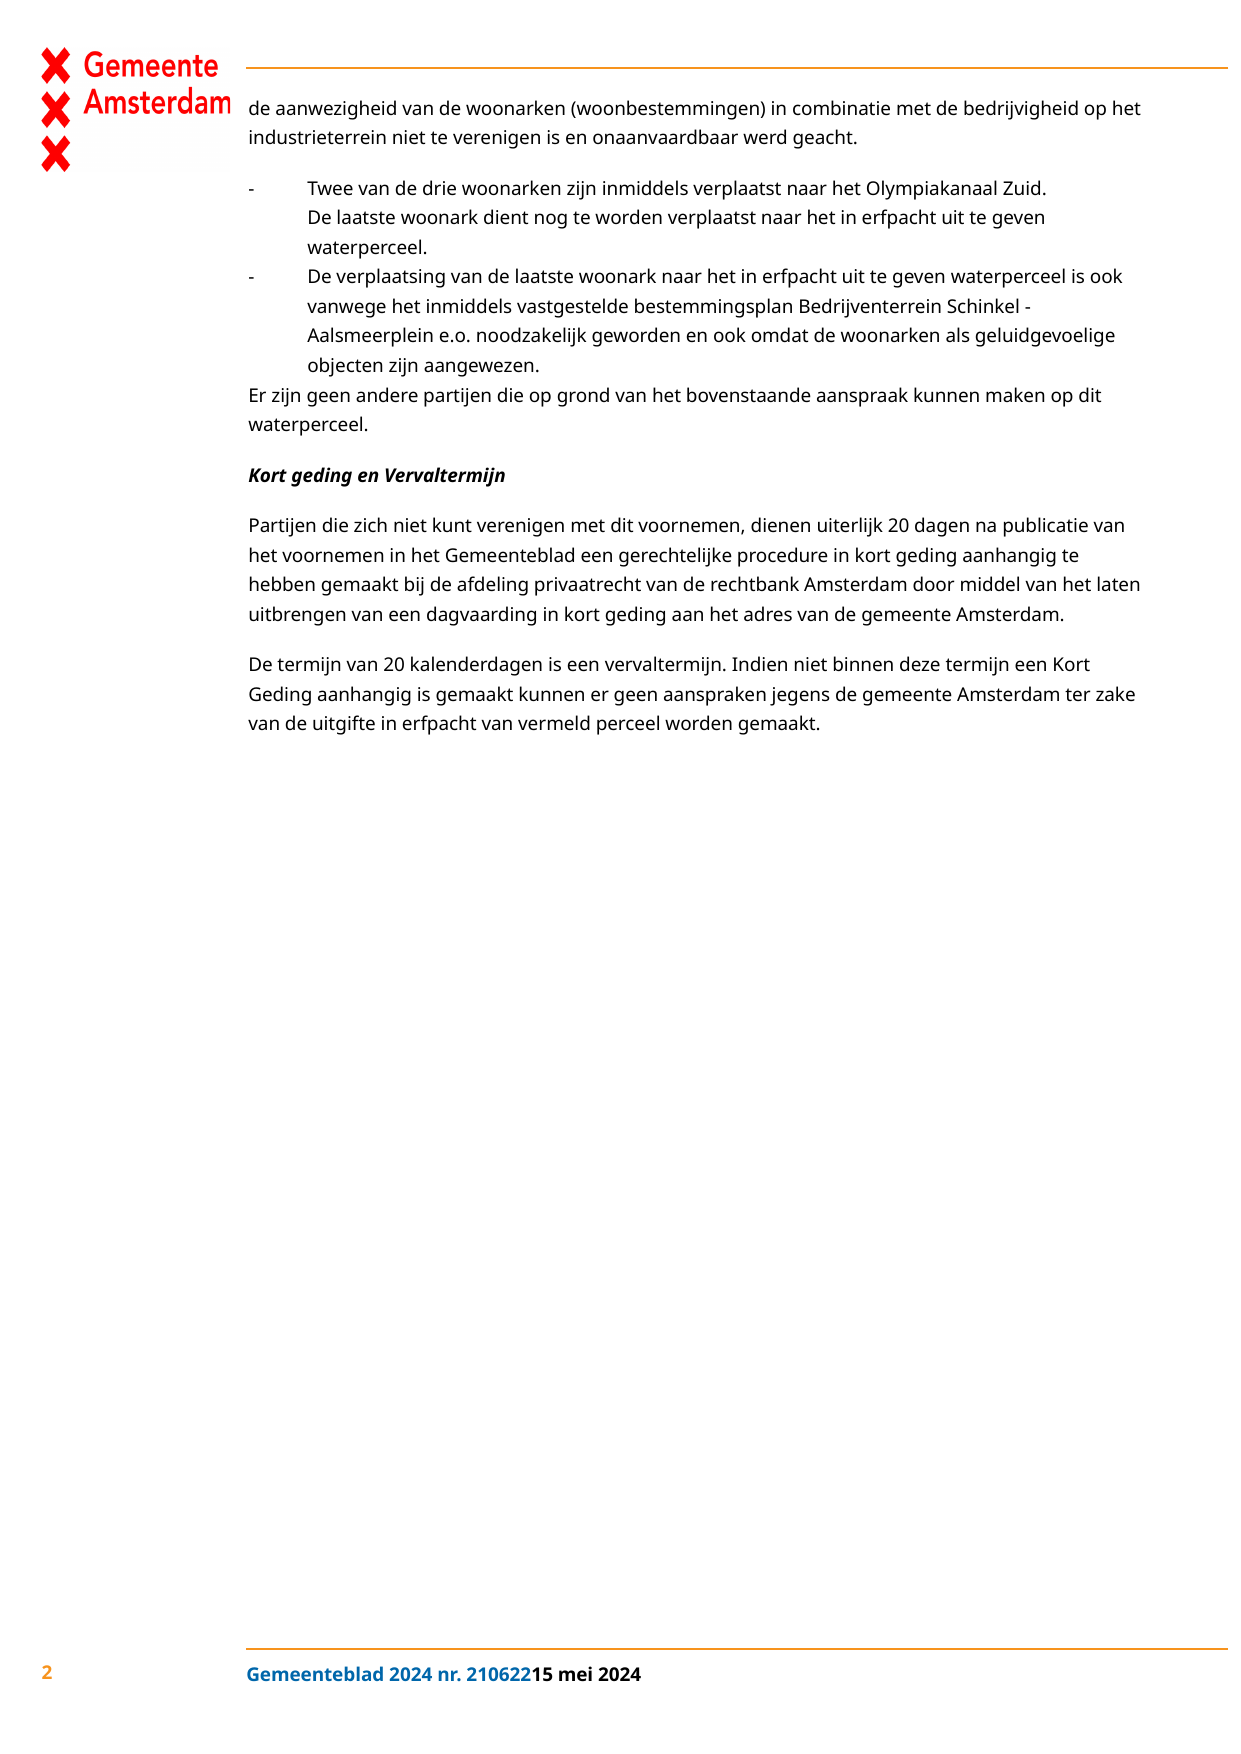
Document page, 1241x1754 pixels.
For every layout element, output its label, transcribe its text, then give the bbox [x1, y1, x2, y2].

text de aanwezigheid van de woonarken (woonbestemmingen) in combinatie met de bedrijvigheid op het industrieterrein niet te verenigen is en onaanvaardbaar werd geacht. [248, 95, 1152, 150]
text Er zijn geen andere partijen die op grond van het bovenstaande aanspraak kunnen maken op dit waterperceel. [248, 382, 1152, 437]
text Partijen die zich niet kunt verenigen met dit voornemen, dienen uiterlijk 20 dagen na publicatie van het voornemen in het Gemeenteblad een gerechtelijke procedure in kort geding aanhangig te hebben gemaakt bij de afdeling privaatrecht van de rechtbank Amsterdam door middel van het laten uitbrengen van een dagvaarding in kort geding aan het adres van de gemeente Amsterdam. [248, 512, 1152, 627]
list Twee van de drie woonarken zijn inmiddels verplaatst naar het Olympiakanaal Zuid. [248, 175, 1152, 201]
text De termijn van 20 kalenderdagen is een vervaltermijn. Indien niet binnen deze termijn een Kort Geding aanhangig is gemaakt kunnen er geen aanspraken jegens de gemeente Amsterdam ter zake van de uitgifte in erfpacht van vermeld perceel worden gemaakt. [248, 651, 1152, 736]
list De laatste woonark dient nog te worden verplaatst naar het in erfpacht uit te geven waterperceel. [248, 204, 1152, 260]
picture [41, 47, 231, 172]
list De verplaatsing van de laatste woonark naar het in erfpacht uit te geven waterperceel is ook vanwege het inmiddels vastgestelde bestemmingsplan Bedrijventerrein Schinkel - Aalsmeerplein e.o. noodzakelijk geworden en ook omdat de woonarken als geluidgevoelige objecten zijn aangewezen. [248, 263, 1152, 378]
text Kort geding en Vervaltermijn [248, 462, 1152, 488]
